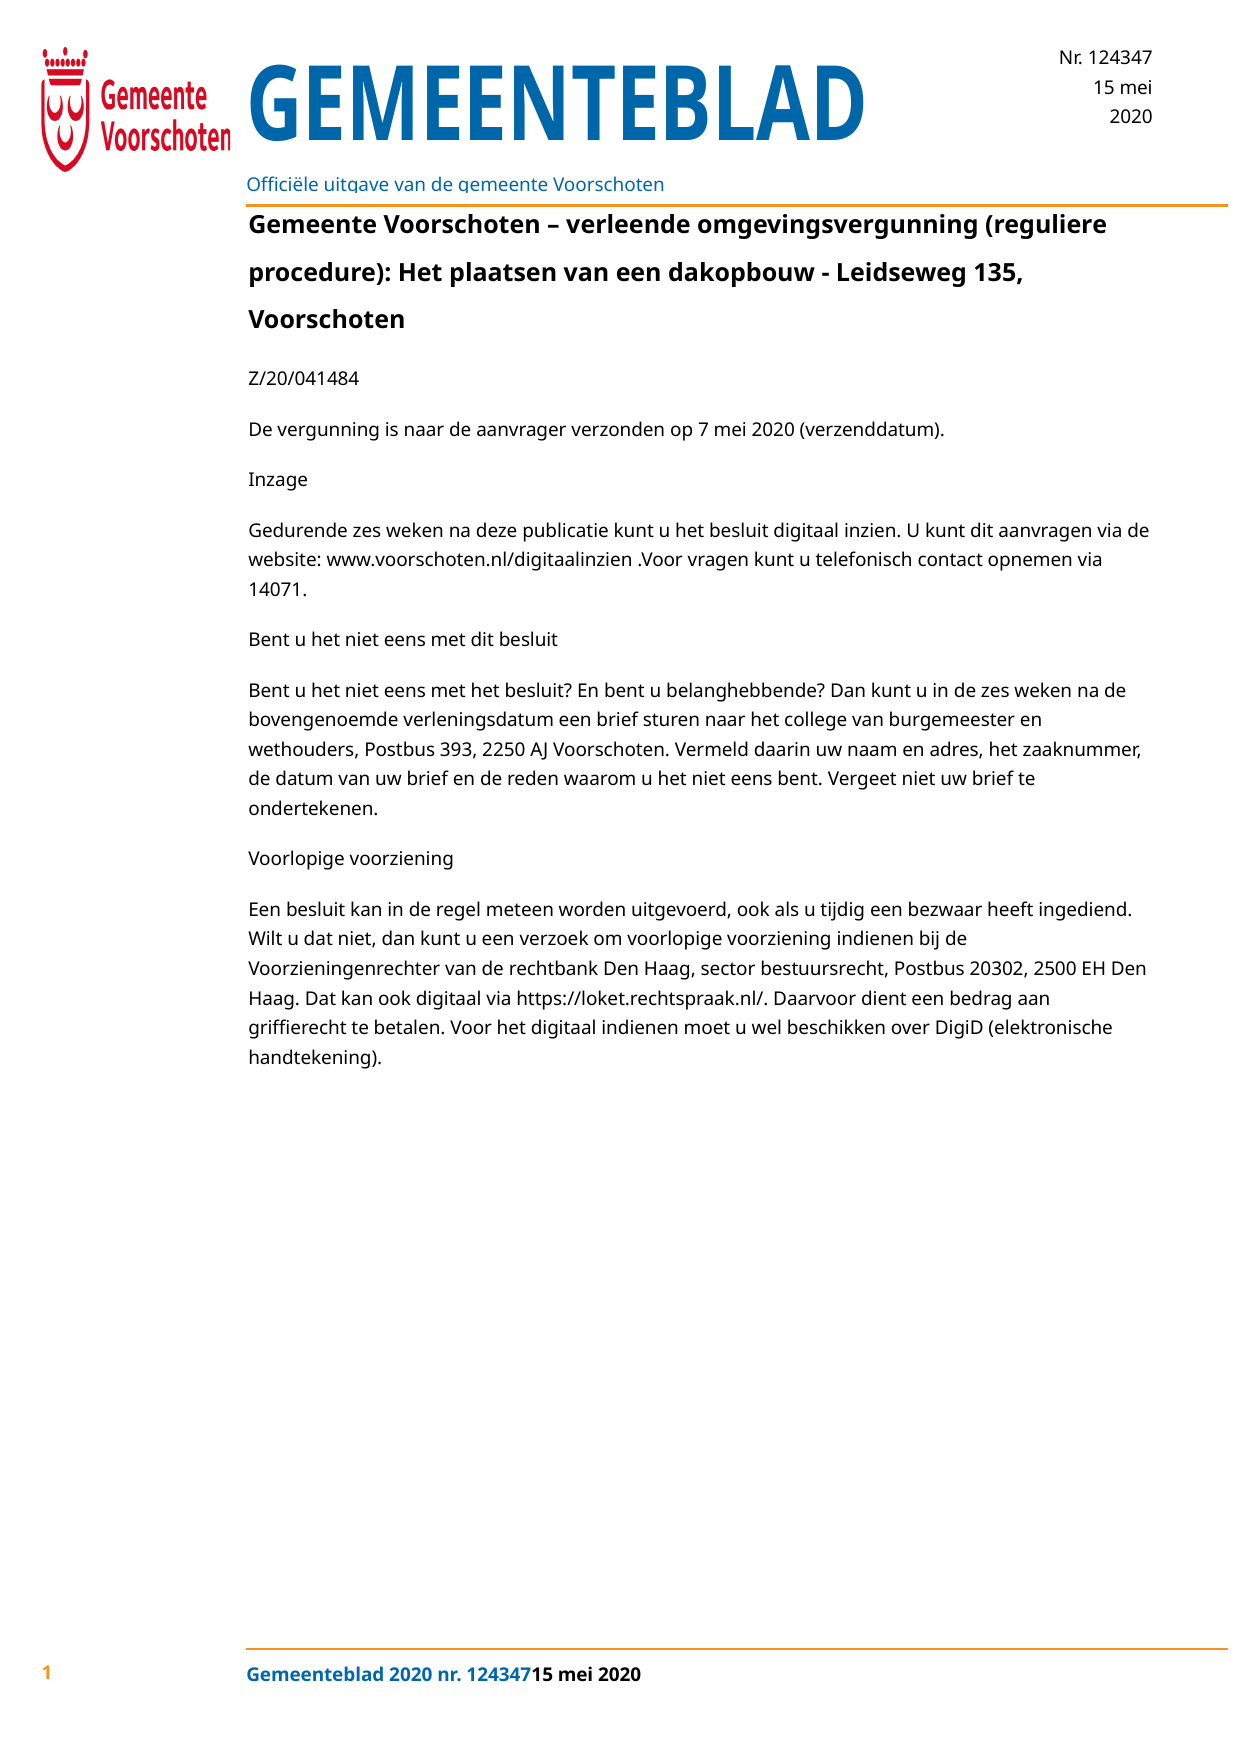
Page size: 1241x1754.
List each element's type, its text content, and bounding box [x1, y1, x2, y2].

picture [41, 47, 231, 172]
text De vergunning is naar de aanvrager verzonden op 7 mei 2020 (verzenddatum). [248, 416, 1152, 442]
text Inzage [248, 466, 1152, 492]
text Bent u het niet eens met het besluit? En bent u belanghebbende? Dan kunt u in de zes weken na de bovengenoemde verleningsdatum een brief sturen naar het college van burgemeester en wethouders, Postbus 393, 2250 AJ Voorschoten. Vermeld daarin uw naam en adres, het zaaknummer, de datum van uw brief en de reden waarom u het niet eens bent. Vergeet niet uw brief te ondertekenen. [248, 677, 1152, 821]
text Bent u het niet eens met dit besluit [248, 626, 1152, 652]
text Een besluit kan in de regel meteen worden uitgevoerd, ook als u tijdig een bezwaar heeft ingediend. Wilt u dat niet, dan kunt u een verzoek om voorlopige voorziening indienen bij de Voorzieningenrechter van de rechtbank Den Haag, sector bestuursrecht, Postbus 20302, 2500 EH Den Haag. Dat kan ook digitaal via https://loket.rechtspraak.nl/. Daarvoor dient een bedrag aan griffierecht te betalen. Voor het digitaal indienen moet u wel beschikken over DigiD (elektronische handtekening). [248, 896, 1152, 1069]
text Z/20/041484 [248, 366, 1152, 391]
text Gemeente Voorschoten – verleende omgevingsvergunning (reguliere procedure): Het plaatsen van een dakopbouw - Leidseweg 135, Voorschoten [248, 207, 1152, 336]
text Gedurende zes weken na deze publicatie kunt u het besluit digitaal inzien. U kunt dit aanvragen via de website: www.voorschoten.nl/digitaalinzien .Voor vragen kunt u telefonisch contact opnemen via 14071. [248, 517, 1152, 602]
text Voorlopige voorziening [248, 846, 1152, 871]
